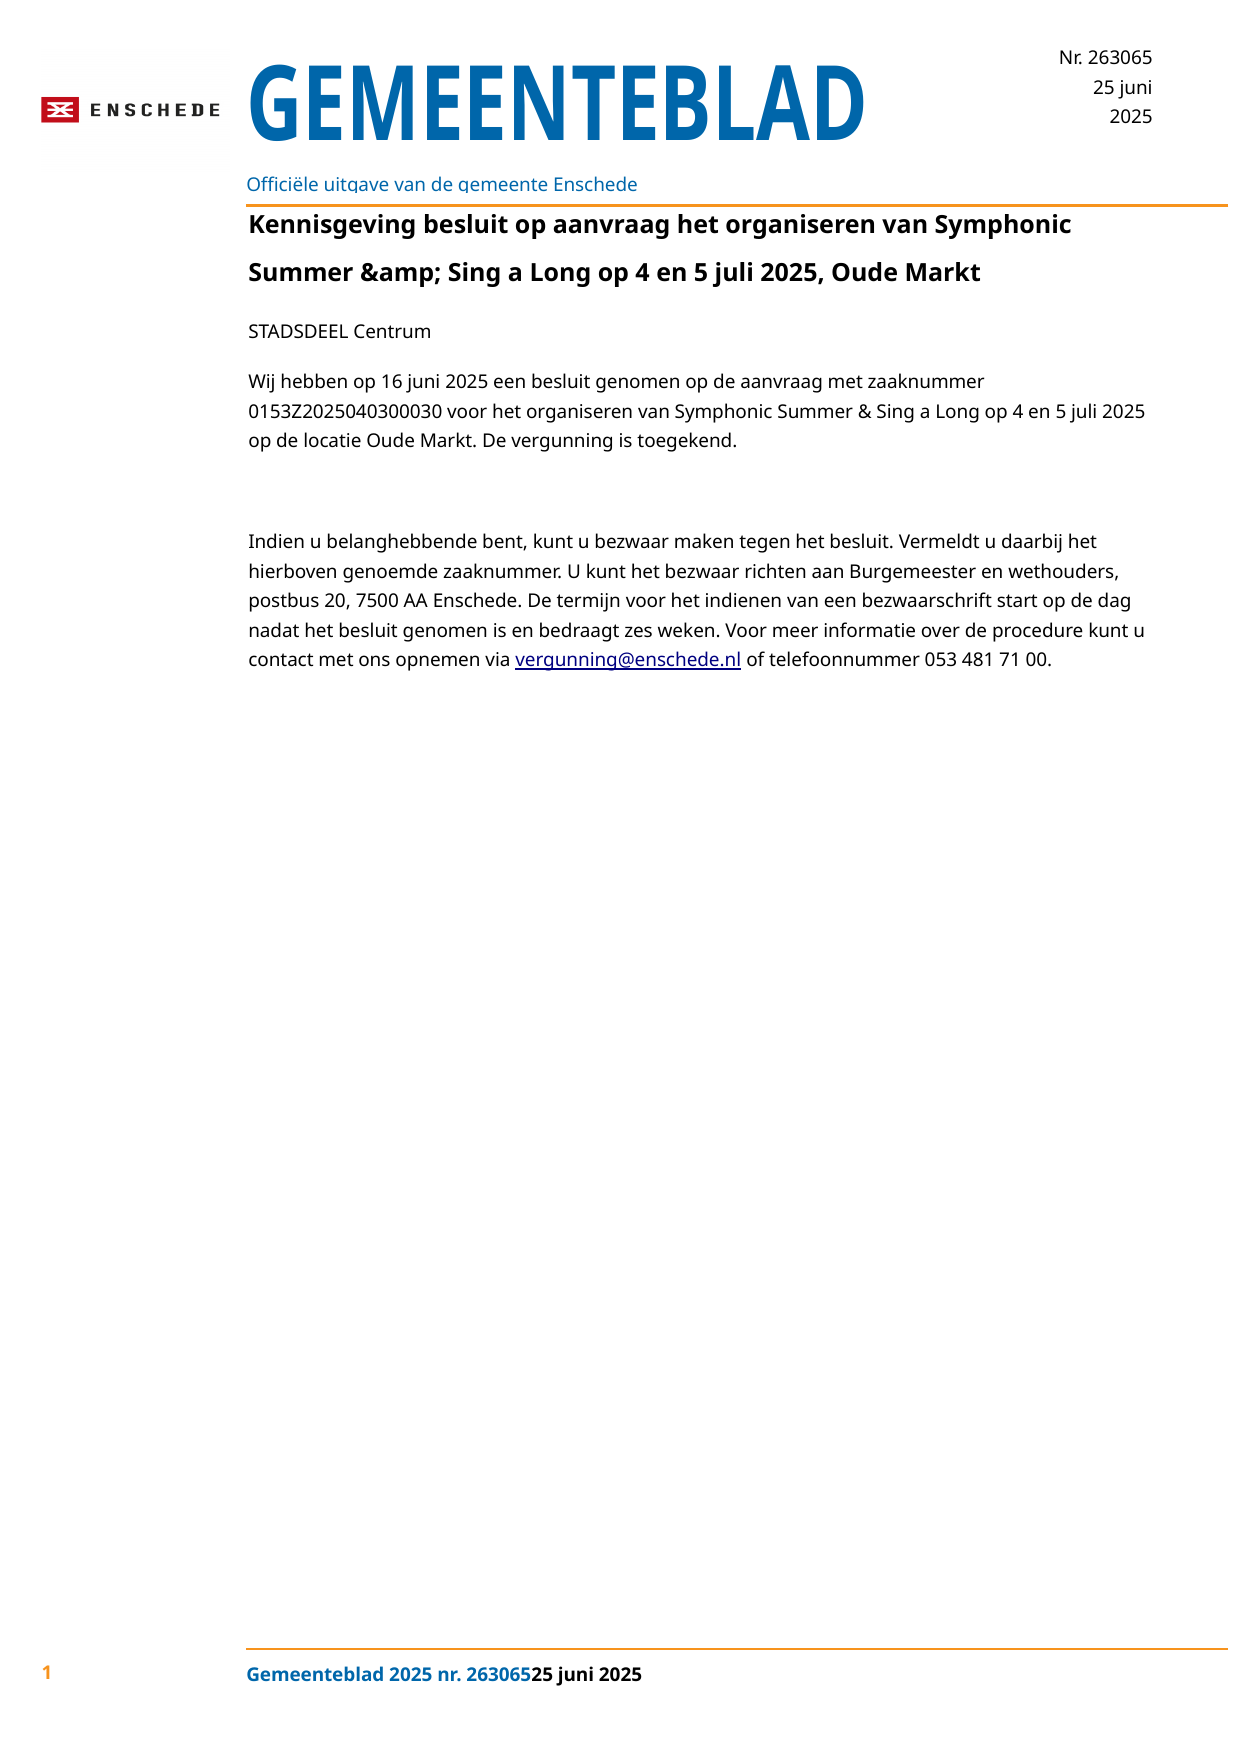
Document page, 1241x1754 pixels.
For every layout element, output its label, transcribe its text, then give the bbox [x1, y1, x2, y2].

text STADSDEEL Centrum [248, 318, 1152, 344]
text Wij hebben op 16 juni 2025 een besluit genomen op de aanvraag met zaaknummer 0153Z2025040300030 voor het organiseren van Symphonic Summer & Sing a Long op 4 en 5 juli 2025 op de locatie Oude Markt. De vergunning is toegekend. [248, 368, 1152, 453]
text Kennisgeving besluit op aanvraag het organiseren van Symphonic Summer &amp; Sing a Long op 4 en 5 juli 2025, Oude Markt [248, 207, 1152, 288]
picture [41, 47, 231, 172]
text Indien u belanghebbende bent, kunt u bezwaar maken tegen het besluit. Vermeldt u daarbij het hierboven genoemde zaaknummer. U kunt het bezwaar richten aan Burgemeester en wethouders, postbus 20, 7500 AA Enschede. De termijn voor het indienen van een bezwaarschrift start op de dag nadat het besluit genomen is en bedraagt zes weken. Voor meer informatie over de procedure kunt u contact met ons opnemen via vergunning@enschede.nl of telefoonnummer 053 481 71 00. [248, 528, 1152, 672]
